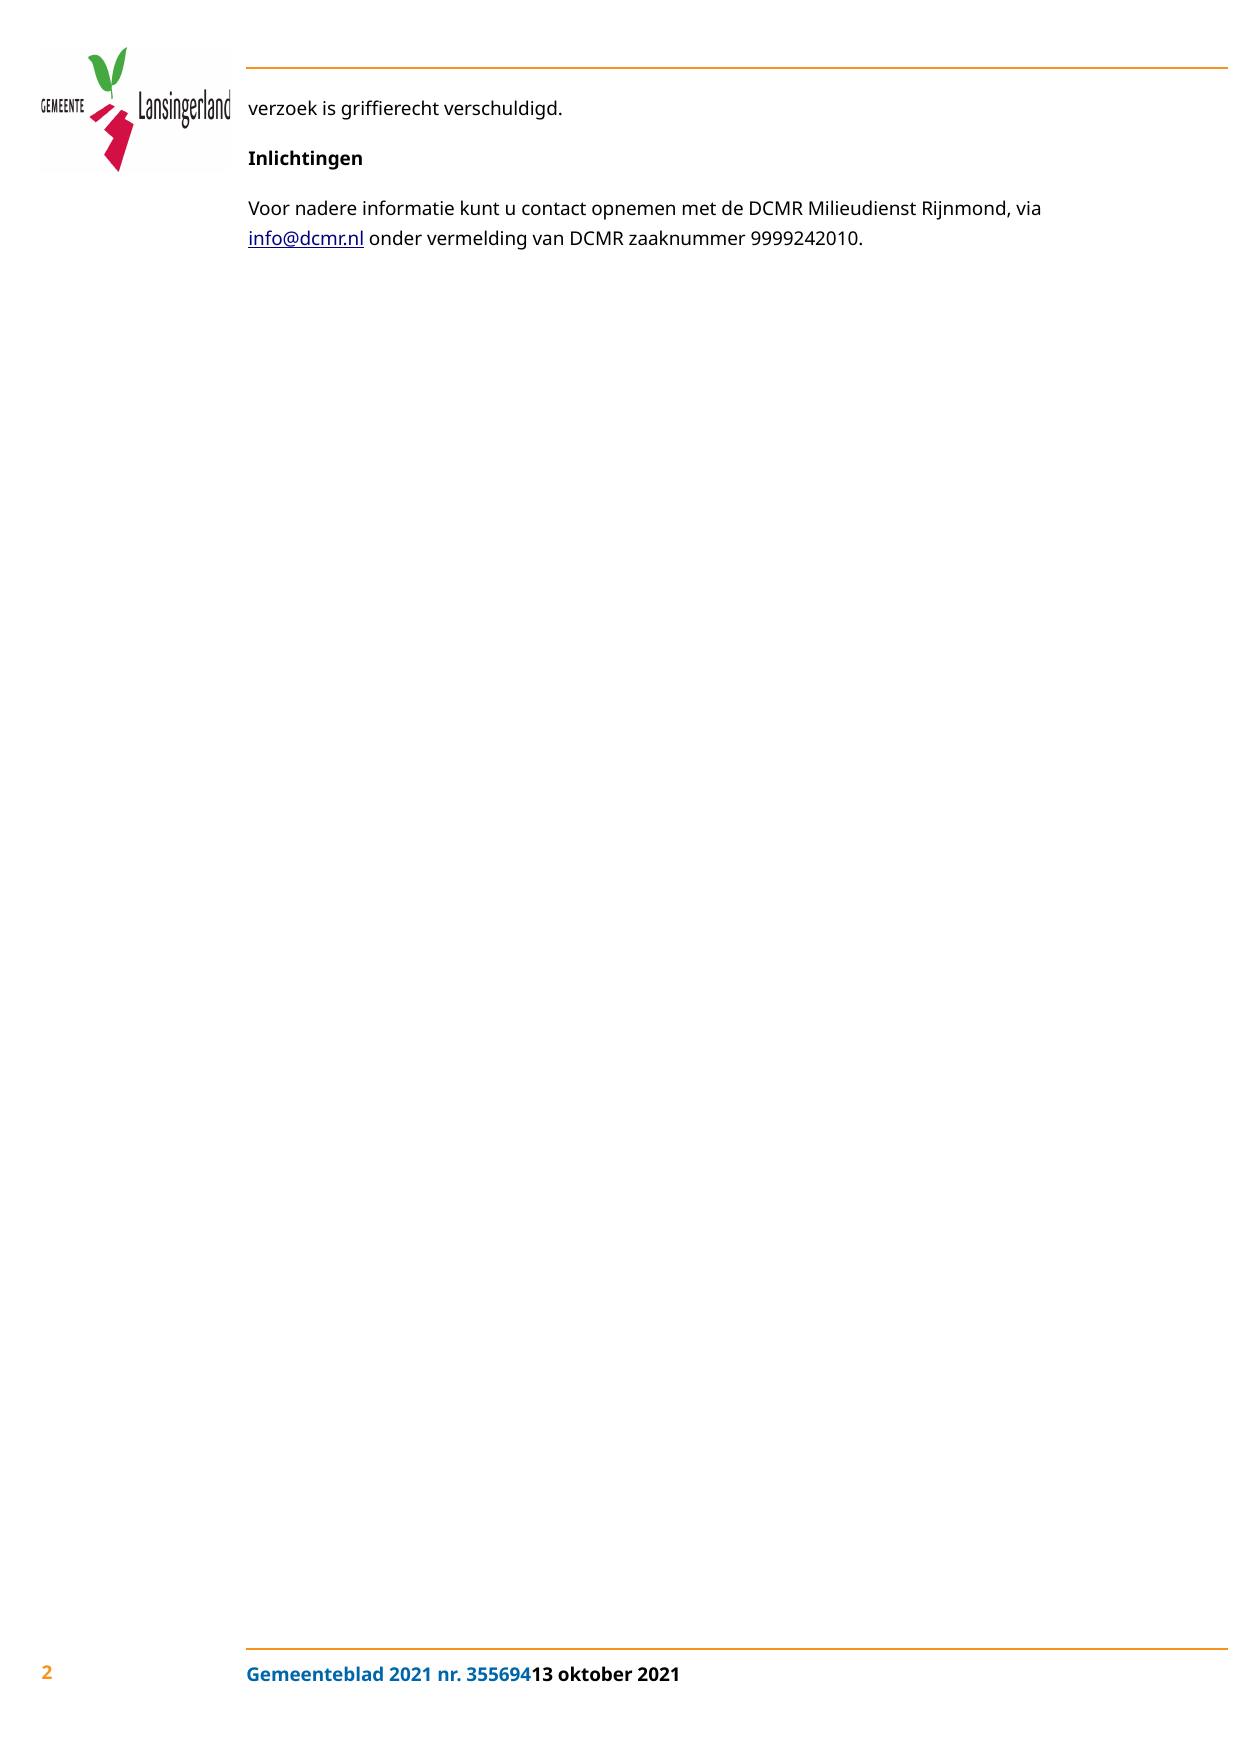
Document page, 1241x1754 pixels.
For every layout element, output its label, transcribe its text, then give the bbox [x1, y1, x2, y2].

text Voor nadere informatie kunt u contact opnemen met de DCMR Milieudienst Rijnmond, via info@dcmr.nl onder vermelding van DCMR zaaknummer 9999242010. [248, 196, 1152, 251]
text verzoek is griffierecht verschuldigd. [248, 95, 1152, 121]
picture [41, 47, 231, 172]
text Inlichtingen [248, 145, 1152, 171]
